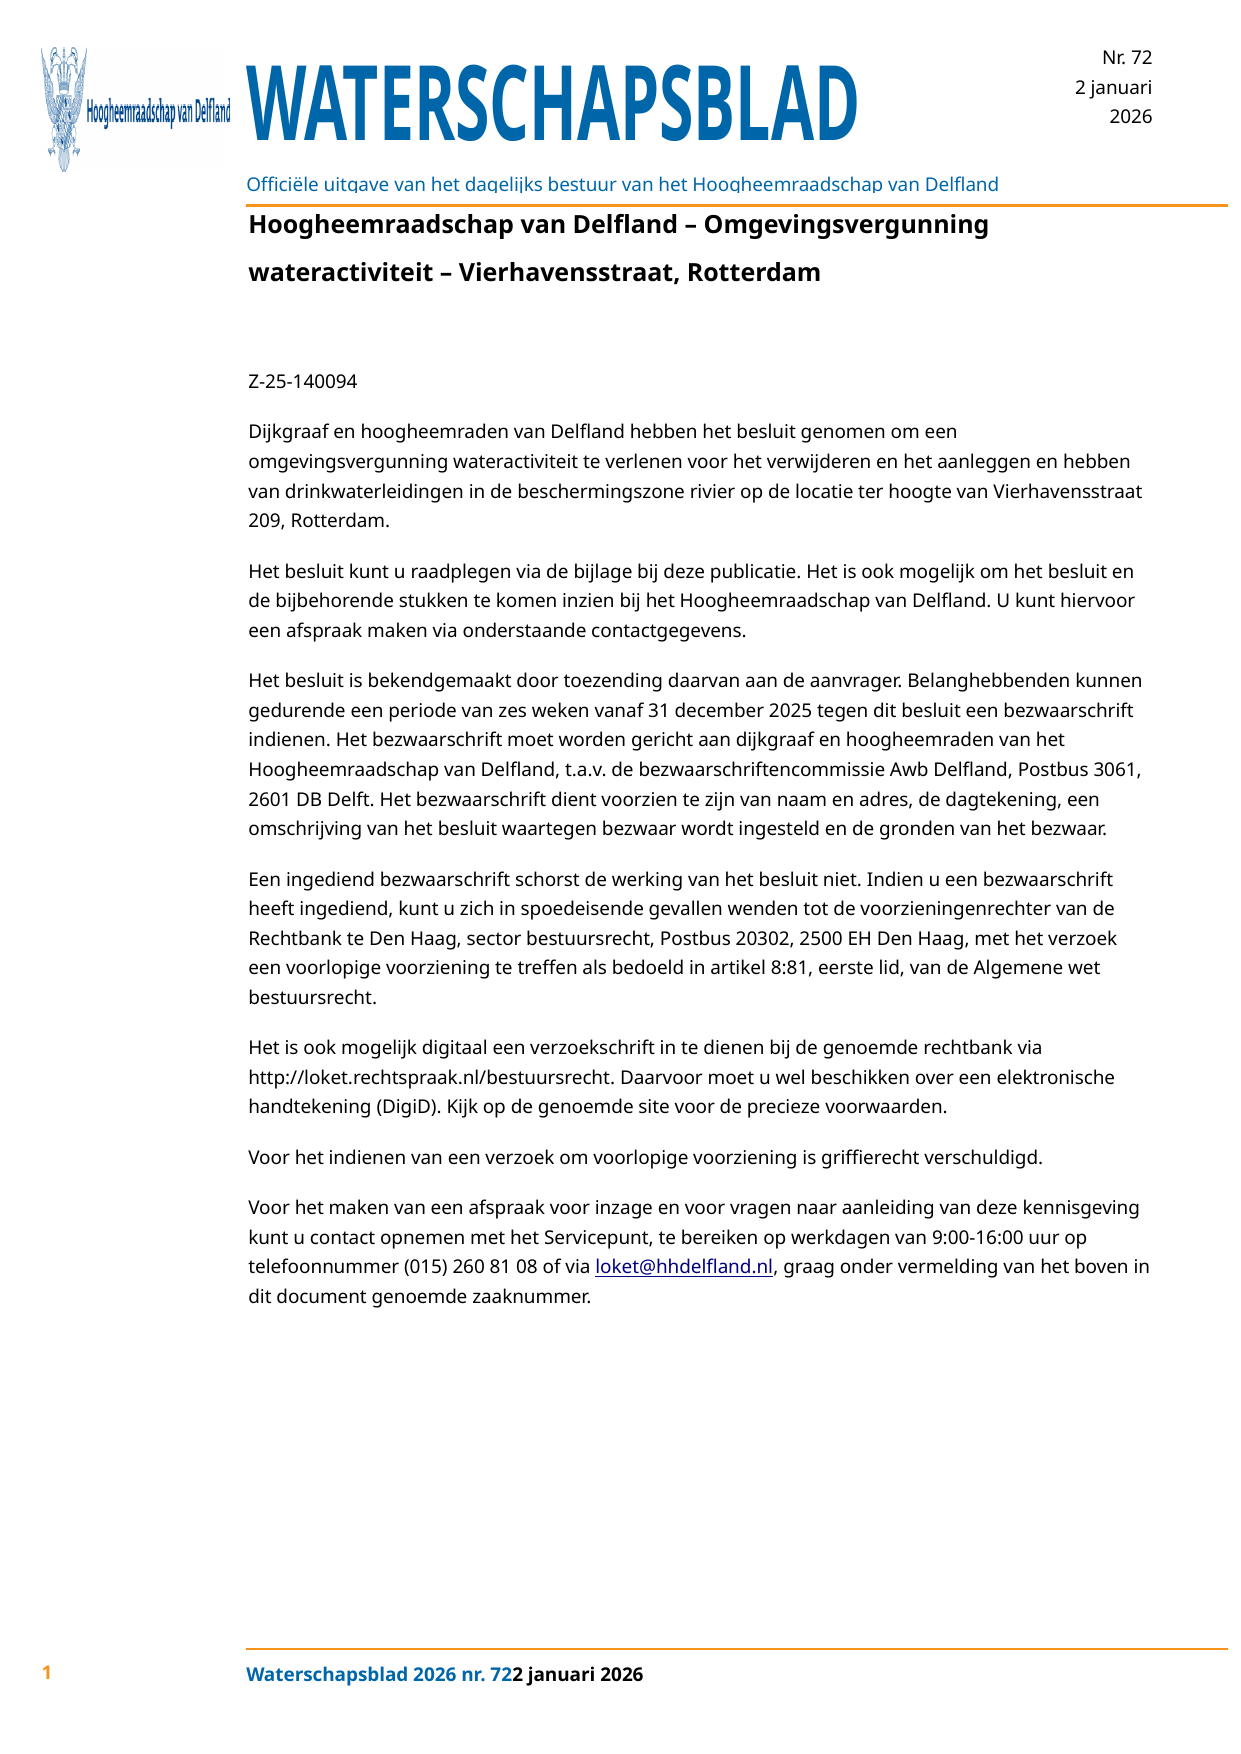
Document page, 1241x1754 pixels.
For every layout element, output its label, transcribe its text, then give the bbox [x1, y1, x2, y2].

text Het is ook mogelijk digitaal een verzoekschrift in te dienen bij de genoemde rechtbank via http://loket.rechtspraak.nl/bestuursrecht. Daarvoor moet u wel beschikken over een elektronische handtekening (DigiD). Kijk op de genoemde site voor de precieze voorwaarden. [248, 1034, 1152, 1119]
text Voor het maken van een afspraak voor inzage en voor vragen naar aanleiding van deze kennisgeving kunt u contact opnemen met het Servicepunt, te bereiken op werkdagen van 9:00-16:00 uur op telefoonnummer (015) 260 81 08 of via loket@hhdelfland.nl, graag onder vermelding van het boven in dit document genoemde zaaknummer. [248, 1194, 1152, 1309]
text Z-25-140094 [248, 368, 1152, 394]
text Het besluit kunt u raadplegen via de bijlage bij deze publicatie. Het is ook mogelijk om het besluit en de bijbehorende stukken te komen inzien bij het Hoogheemraadschap van Delfland. U kunt hiervoor een afspraak maken via onderstaande contactgegevens. [248, 558, 1152, 643]
text Dijkgraaf en hoogheemraden van Delfland hebben het besluit genomen om een omgevingsvergunning wateractiviteit te verlenen voor het verwijderen en het aanleggen en hebben van drinkwaterleidingen in de beschermingszone rivier op de locatie ter hoogte van Vierhavensstraat 209, Rotterdam. [248, 419, 1152, 533]
picture [41, 47, 231, 172]
text Het besluit is bekendgemaakt door toezending daarvan aan de aanvrager. Belanghebbenden kunnen gedurende een periode van zes weken vanaf 31 december 2025 tegen dit besluit een bezwaarschrift indienen. Het bezwaarschrift moet worden gericht aan dijkgraaf en hoogheemraden van het Hoogheemraadschap van Delfland, t.a.v. de bezwaarschriftencommissie Awb Delfland, Postbus 3061, 2601 DB Delft. Het bezwaarschrift dient voorzien te zijn van naam en adres, de dagtekening, een omschrijving van het besluit waartegen bezwaar wordt ingesteld en de gronden van het bezwaar. [248, 667, 1152, 841]
text Hoogheemraadschap van Delfland – Omgevingsvergunning wateractiviteit – Vierhavensstraat, Rotterdam [248, 207, 1152, 288]
text Een ingediend bezwaarschrift schorst de werking van het besluit niet. Indien u een bezwaarschrift heeft ingediend, kunt u zich in spoedeisende gevallen wenden tot de voorzieningenrechter van de Rechtbank te Den Haag, sector bestuursrecht, Postbus 20302, 2500 EH Den Haag, met het verzoek een voorlopige voorziening te treffen als bedoeld in artikel 8:81, eerste lid, van de Algemene wet bestuursrecht. [248, 866, 1152, 1010]
text Voor het indienen van een verzoek om voorlopige voorziening is griffierecht verschuldigd. [248, 1144, 1152, 1170]
